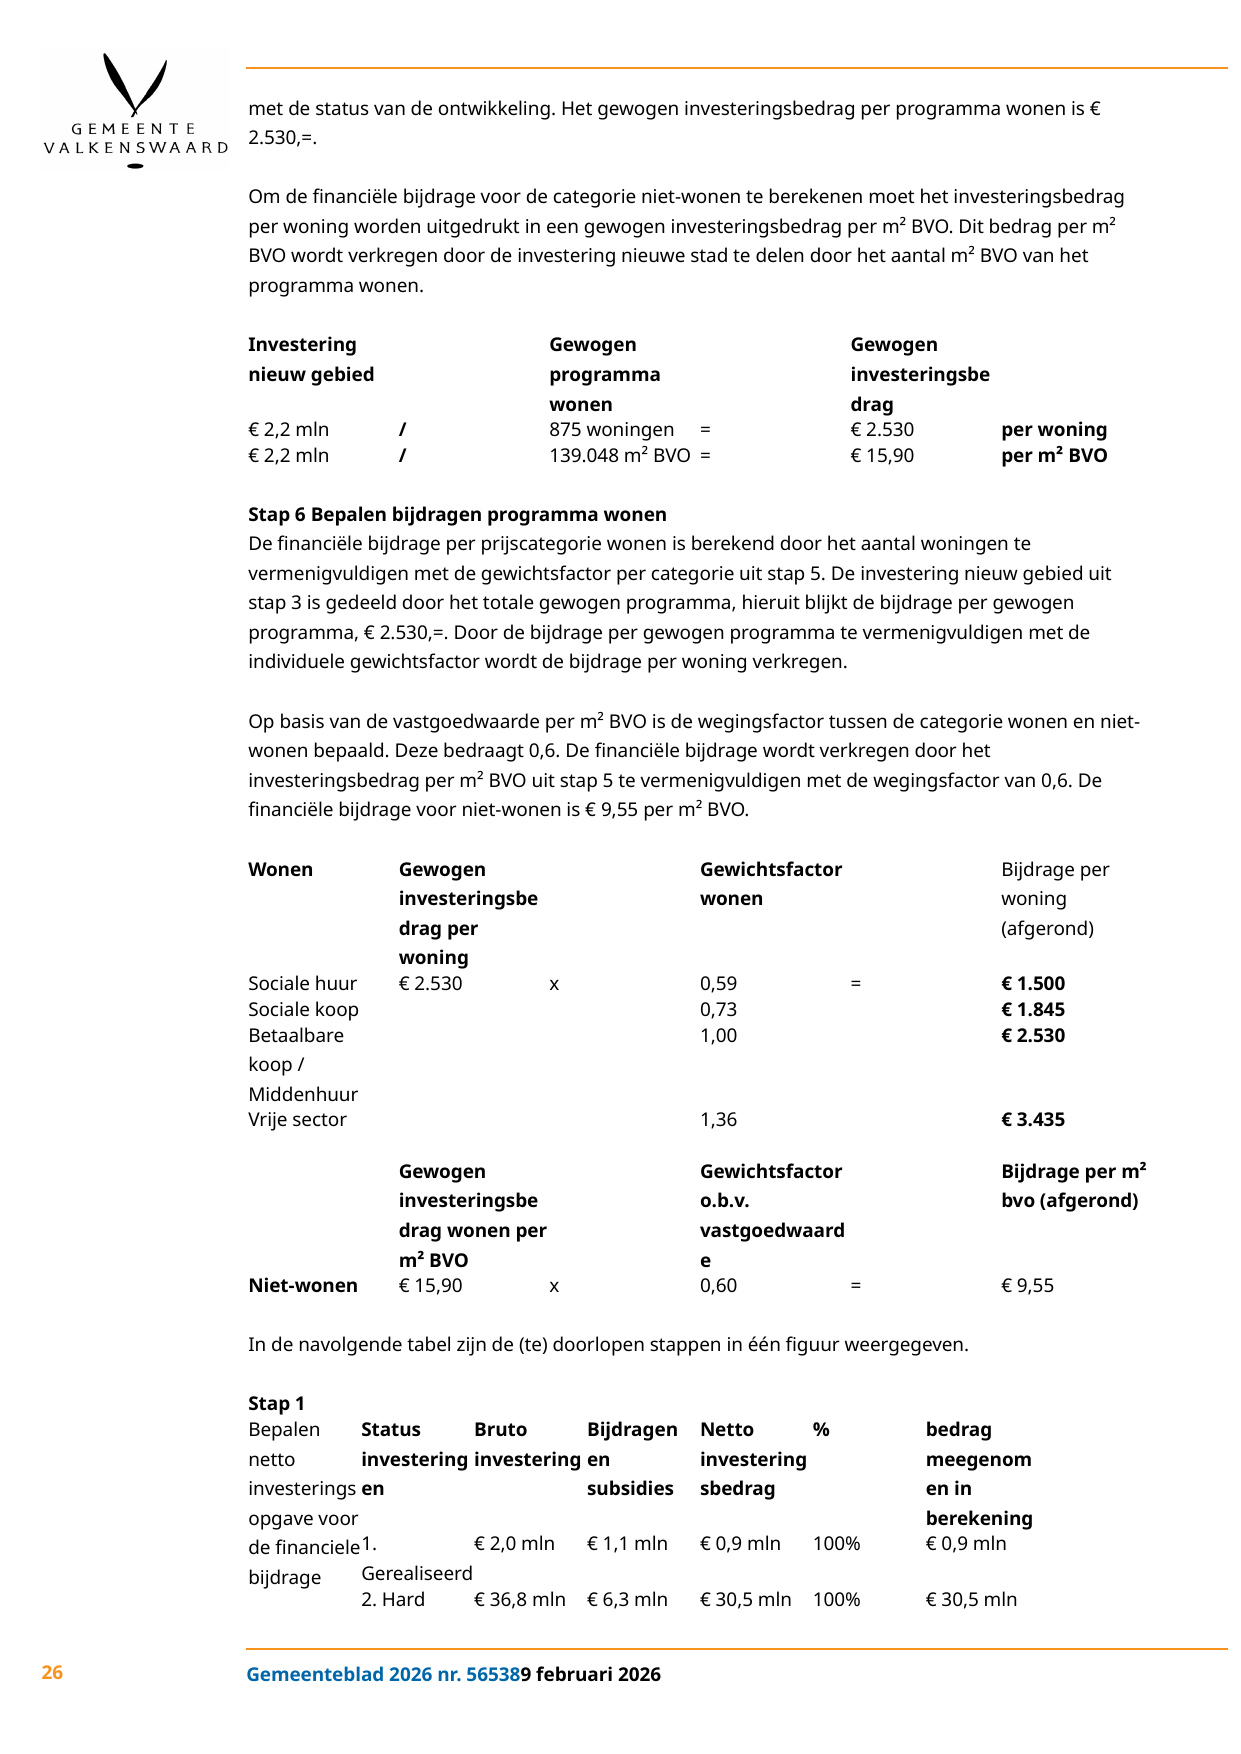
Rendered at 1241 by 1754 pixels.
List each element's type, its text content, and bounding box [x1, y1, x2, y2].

table_cell bedrag meegenomen in berekening [926, 1416, 1038, 1531]
table_header Gewogen investeringsbedrag [850, 332, 1001, 416]
table_cell € 6,3 mln [587, 1586, 700, 1612]
table_cell per woning [1001, 416, 1152, 442]
table_cell / [399, 416, 549, 442]
table_cell Gewogen investeringsbedrag wonen per m² BVO [399, 1158, 549, 1273]
table_cell 2. Hard [361, 1586, 474, 1612]
table_cell € 30,5 mln [926, 1586, 1038, 1612]
table_header Stap 1 [248, 1390, 1038, 1416]
table_cell Vrije sector [248, 1107, 398, 1132]
table_cell 0,59 [700, 970, 850, 996]
table_cell % [813, 1416, 926, 1531]
text met de status van de ontwikkeling. Het gewogen investeringsbedrag per programma wonen is € 2.530,=. [248, 95, 1152, 150]
table_cell = [700, 442, 850, 468]
table_cell 0,73 [700, 996, 850, 1022]
table_cell 139.048 m² BVO [549, 442, 700, 468]
table_cell Sociale huur [248, 970, 398, 996]
table_cell 0,60 [700, 1273, 850, 1298]
table_header Gewichtsfactor wonen [700, 856, 850, 970]
table_cell Betaalbare koop / Middenhuur [248, 1022, 398, 1107]
table_cell € 2,0 mln [474, 1531, 587, 1586]
table_cell 100% [813, 1586, 926, 1612]
table_cell 100% [813, 1531, 926, 1586]
table_cell € 0,9 mln [926, 1531, 1038, 1586]
table_header [1001, 332, 1152, 416]
text De financiële bijdrage per prijscategorie wonen is berekend door het aantal woningen te vermenigvuldigen met de gewichtsfactor per categorie uit stap 5. De investering nieuw gebied uit stap 3 is gedeeld door het totale gewogen programma, hieruit blijkt de bijdrage per gewogen programma, € 2.530,=. Door de bijdrage per gewogen programma te vermenigvuldigen met de individuele gewichtsfactor wordt de bijdrage per woning verkregen. [248, 530, 1152, 674]
table_cell 1,36 [700, 1107, 850, 1132]
table_cell € 2,2 mln [248, 416, 398, 442]
table_cell x [549, 970, 700, 1132]
table_header [399, 332, 549, 416]
table_cell Status investeringen [361, 1416, 474, 1531]
table_header [700, 332, 850, 416]
table_cell € 0,9 mln [700, 1531, 813, 1586]
table_cell 1. Gerealiseerd [361, 1531, 474, 1586]
table_cell € 3.435 [1001, 1107, 1152, 1132]
text Op basis van de vastgoedwaarde per m² BVO is de wegingsfactor tussen de categorie wonen en niet-wonen bepaald. Deze bedraagt 0,6. De financiële bijdrage wordt verkregen door het investeringsbedrag per m² BVO uit stap 5 te vermenigvuldigen met de wegingsfactor van 0,6. De financiële bijdrage voor niet-wonen is € 9,55 per m² BVO. [248, 708, 1152, 822]
table_cell € 1,1 mln [587, 1531, 700, 1586]
table_cell € 15,90 [399, 1273, 549, 1298]
table_header [850, 856, 1001, 970]
table_cell [850, 1158, 1001, 1273]
table_cell € 2.530 [850, 416, 1001, 442]
table_cell [248, 1158, 398, 1273]
table_cell € 2.530 [399, 970, 549, 1132]
table_cell € 30,5 mln [700, 1586, 813, 1612]
table_cell Gewichtsfactor o.b.v. vastgoedwaarde [700, 1158, 850, 1273]
table_cell Sociale koop [248, 996, 398, 1022]
table_cell per m² BVO [1001, 442, 1152, 468]
table_cell Netto investeringsbedrag [700, 1416, 813, 1531]
table_cell / [399, 442, 549, 468]
table_cell € 15,90 [850, 442, 1001, 468]
table_cell € 36,8 mln [474, 1586, 587, 1612]
table_cell = [700, 416, 850, 442]
table_cell € 1.500 [1001, 970, 1152, 996]
table_cell € 2,2 mln [248, 442, 398, 468]
table_cell Niet-wonen [248, 1273, 398, 1298]
table_header [549, 856, 700, 970]
table_header Gewogen investeringsbedrag per woning [399, 856, 549, 970]
text In de navolgende tabel zijn de (te) doorlopen stappen in één figuur weergegeven. [248, 1331, 1152, 1357]
table_header Wonen [248, 856, 398, 970]
text Stap 6 Bepalen bijdragen programma wonen [248, 501, 1152, 526]
table_cell x [549, 1273, 700, 1298]
table_cell [549, 1158, 700, 1273]
picture [41, 47, 231, 172]
table_header Investering nieuw gebied [248, 332, 398, 416]
table_cell € 9,55 [1001, 1273, 1152, 1298]
table_cell = [850, 970, 1001, 1132]
table_cell 875 woningen [549, 416, 700, 442]
table_cell Bijdragen en subsidies [587, 1416, 700, 1531]
table_header Bijdrage per woning (afgerond) [1001, 856, 1152, 970]
table_cell € 2.530 [1001, 1022, 1152, 1107]
table_cell € 1.845 [1001, 996, 1152, 1022]
text Om de financiële bijdrage voor de categorie niet-wonen te berekenen moet het investeringsbedrag per woning worden uitgedrukt in een gewogen investeringsbedrag per m² BVO. Dit bedrag per m² BVO wordt verkregen door de investering nieuwe stad te delen door het aantal m² BVO van het programma wonen. [248, 183, 1152, 298]
table_cell Bruto investering [474, 1416, 587, 1531]
table_cell 1,00 [700, 1022, 850, 1107]
table_header Gewogen programma wonen [549, 332, 700, 416]
table_cell Bijdrage per m² bvo (afgerond) [1001, 1158, 1152, 1273]
table_cell = [850, 1273, 1001, 1298]
table_cell Bepalen netto investeringsopgave voor de financiele bijdrage [248, 1416, 361, 1612]
table_cell [248, 1133, 1152, 1158]
